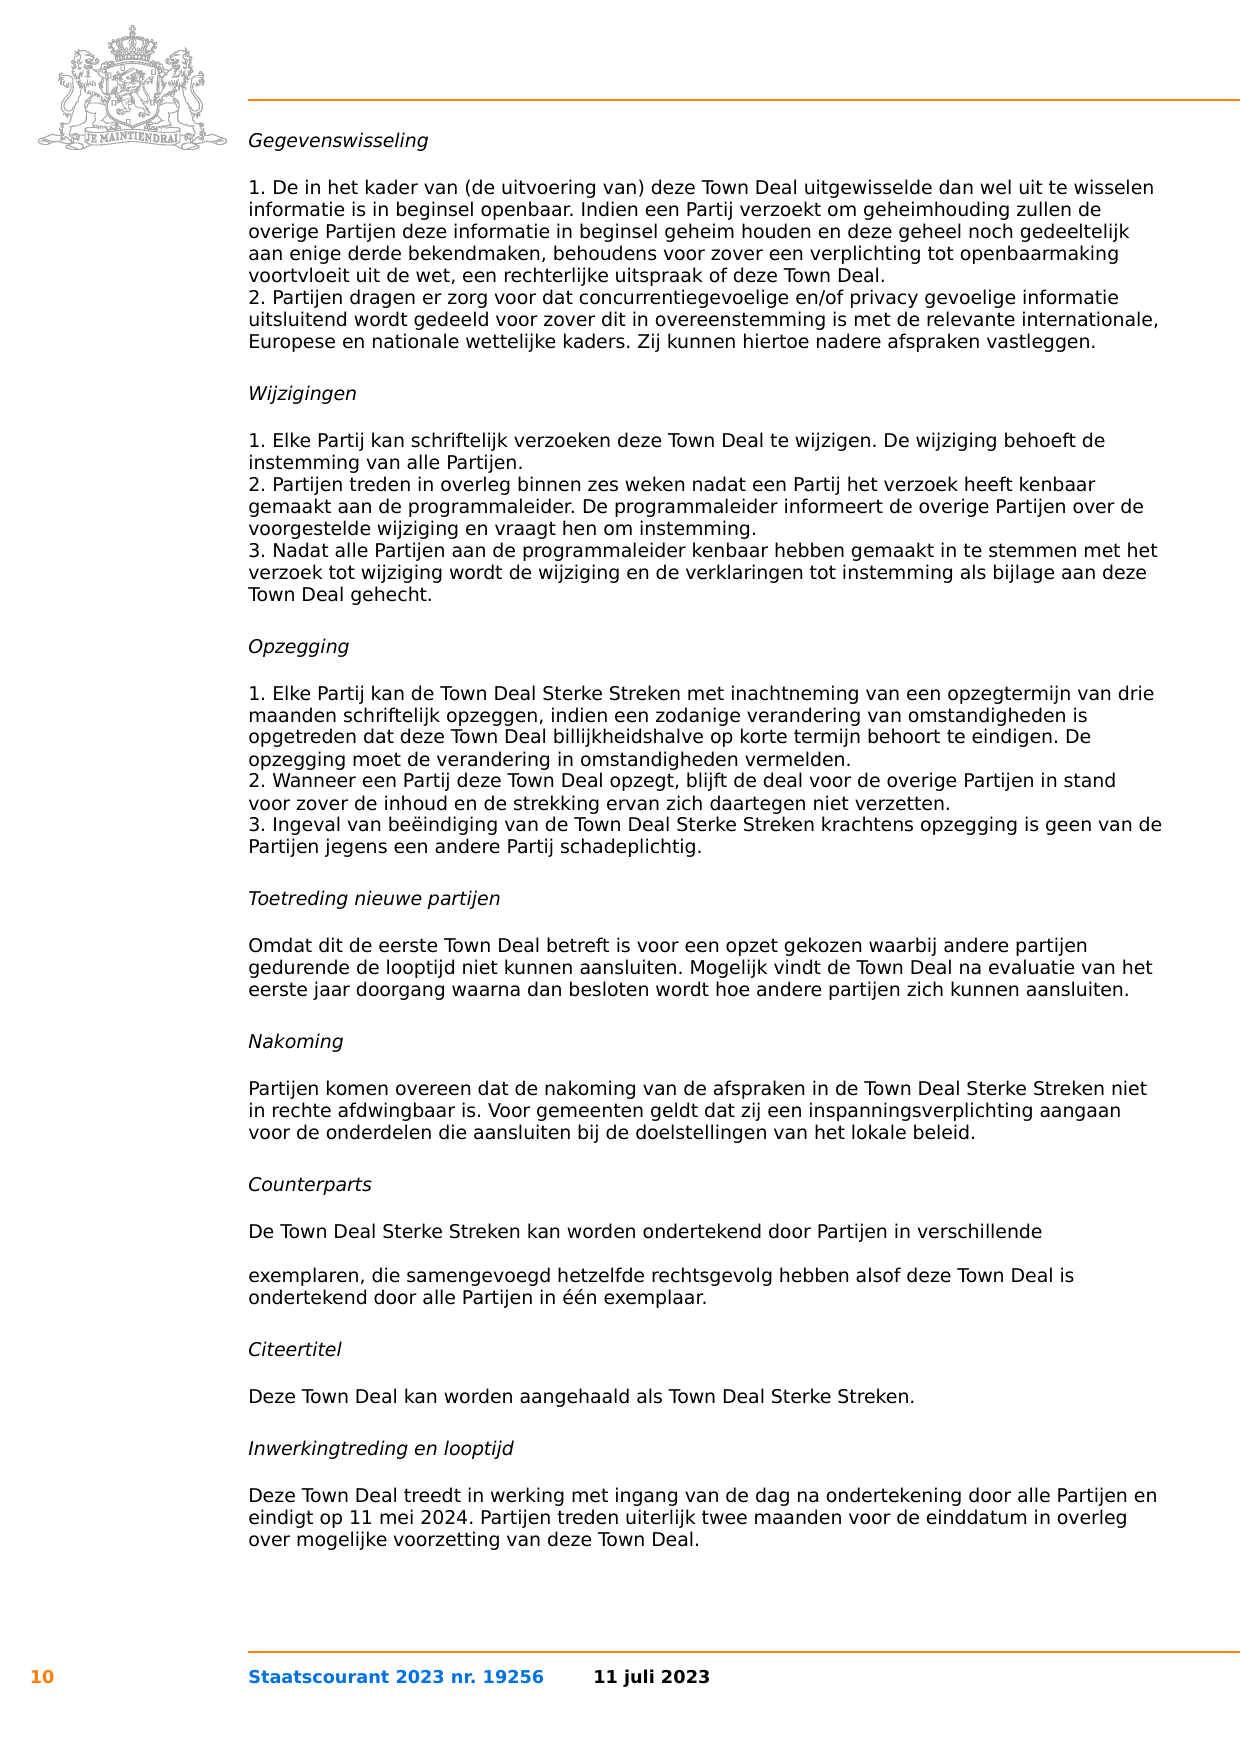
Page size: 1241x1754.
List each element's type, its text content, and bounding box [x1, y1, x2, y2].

text 2. Partijen dragen er zorg voor dat concurrentiegevoelige en/of privacy gevoelige informatie uitsluitend wordt gedeeld voor zover dit in overeenstemming is met de relevante internationale, Europese en nationale wettelijke kaders. Zij kunnen hiertoe nadere afspraken vastleggen. [248, 287, 1163, 353]
subtitle Toetreding nieuwe partijen [248, 888, 1163, 910]
text Partijen komen overeen dat de nakoming van de afspraken in de Town Deal Sterke Streken niet in rechte afdwingbaar is. Voor gemeenten geldt dat zij een inspanningsverplichting aangaan voor de onderdelen die aansluiten bij de doelstellingen van het lokale beleid. [248, 1078, 1163, 1144]
text 2. Partijen treden in overleg binnen zes weken nadat een Partij het verzoek heeft kenbaar gemaakt aan de programmaleider. De programmaleider informeert de overige Partijen over de voorgestelde wijziging en vraagt hen om instemming. [248, 474, 1163, 539]
subtitle Wijzigingen [248, 383, 1163, 405]
subtitle Counterparts [248, 1174, 1163, 1196]
subtitle Opzegging [248, 636, 1163, 657]
subtitle Gegevenswisseling [248, 130, 1163, 152]
text Deze Town Deal treedt in werking met ingang van de dag na ondertekening door alle Partijen en eindigt op 11 mei 2024. Partijen treden uiterlijk twee maanden voor de einddatum in overleg over mogelijke voorzetting van deze Town Deal. [248, 1485, 1163, 1551]
text Omdat dit de eerste Town Deal betreft is voor een opzet gekozen waarbij andere partijen gedurende de looptijd niet kunnen aansluiten. Mogelijk vindt de Town Deal na evaluatie van het eerste jaar doorgang waarna dan besloten wordt hoe andere partijen zich kunnen aansluiten. [248, 935, 1163, 1001]
text 3. Nadat alle Partijen aan de programmaleider kenbaar hebben gemaakt in te stemmen met het verzoek tot wijziging wordt de wijziging en de verklaringen tot instemming als bijlage aan deze Town Deal gehecht. [248, 539, 1163, 606]
picture [38, 25, 227, 150]
text 1. Elke Partij kan schriftelijk verzoeken deze Town Deal te wijzigen. De wijziging behoeft de instemming van alle Partijen. [248, 430, 1163, 474]
text 3. Ingeval van beëindiging van de Town Deal Sterke Streken krachtens opzegging is geen van de Partijen jegens een andere Partij schadeplichtig. [248, 814, 1163, 858]
text exemplaren, die samengevoegd hetzelfde rechtsgevolg hebben alsof deze Town Deal is ondertekend door alle Partijen in één exemplaar. [248, 1265, 1163, 1309]
text 1. Elke Partij kan de Town Deal Sterke Streken met inachtneming van een opzegtermijn van drie maanden schriftelijk opzeggen, indien een zodanige verandering van omstandigheden is opgetreden dat deze Town Deal billijkheidshalve op korte termijn behoort te eindigen. De opzegging moet de verandering in omstandigheden vermelden. [248, 682, 1163, 770]
text 1. De in het kader van (de uitvoering van) deze Town Deal uitgewisselde dan wel uit te wisselen informatie is in beginsel openbaar. Indien een Partij verzoekt om geheimhouding zullen de overige Partijen deze informatie in beginsel geheim houden en deze geheel noch gedeeltelijk aan enige derde bekendmaken, behoudens voor zover een verplichting tot openbaarmaking voortvloeit uit de wet, een rechterlijke uitspraak of deze Town Deal. [248, 177, 1163, 287]
text 2. Wanneer een Partij deze Town Deal opzegt, blijft de deal voor de overige Partijen in stand voor zover de inhoud en de strekking ervan zich daartegen niet verzetten. [248, 770, 1163, 814]
text Deze Town Deal kan worden aangehaald als Town Deal Sterke Streken. [248, 1386, 1163, 1408]
subtitle Citeertitel [248, 1339, 1163, 1361]
subtitle Nakoming [248, 1031, 1163, 1053]
text De Town Deal Sterke Streken kan worden ondertekend door Partijen in verschillende [248, 1221, 1163, 1243]
subtitle Inwerkingtreding en looptijd [248, 1438, 1163, 1460]
